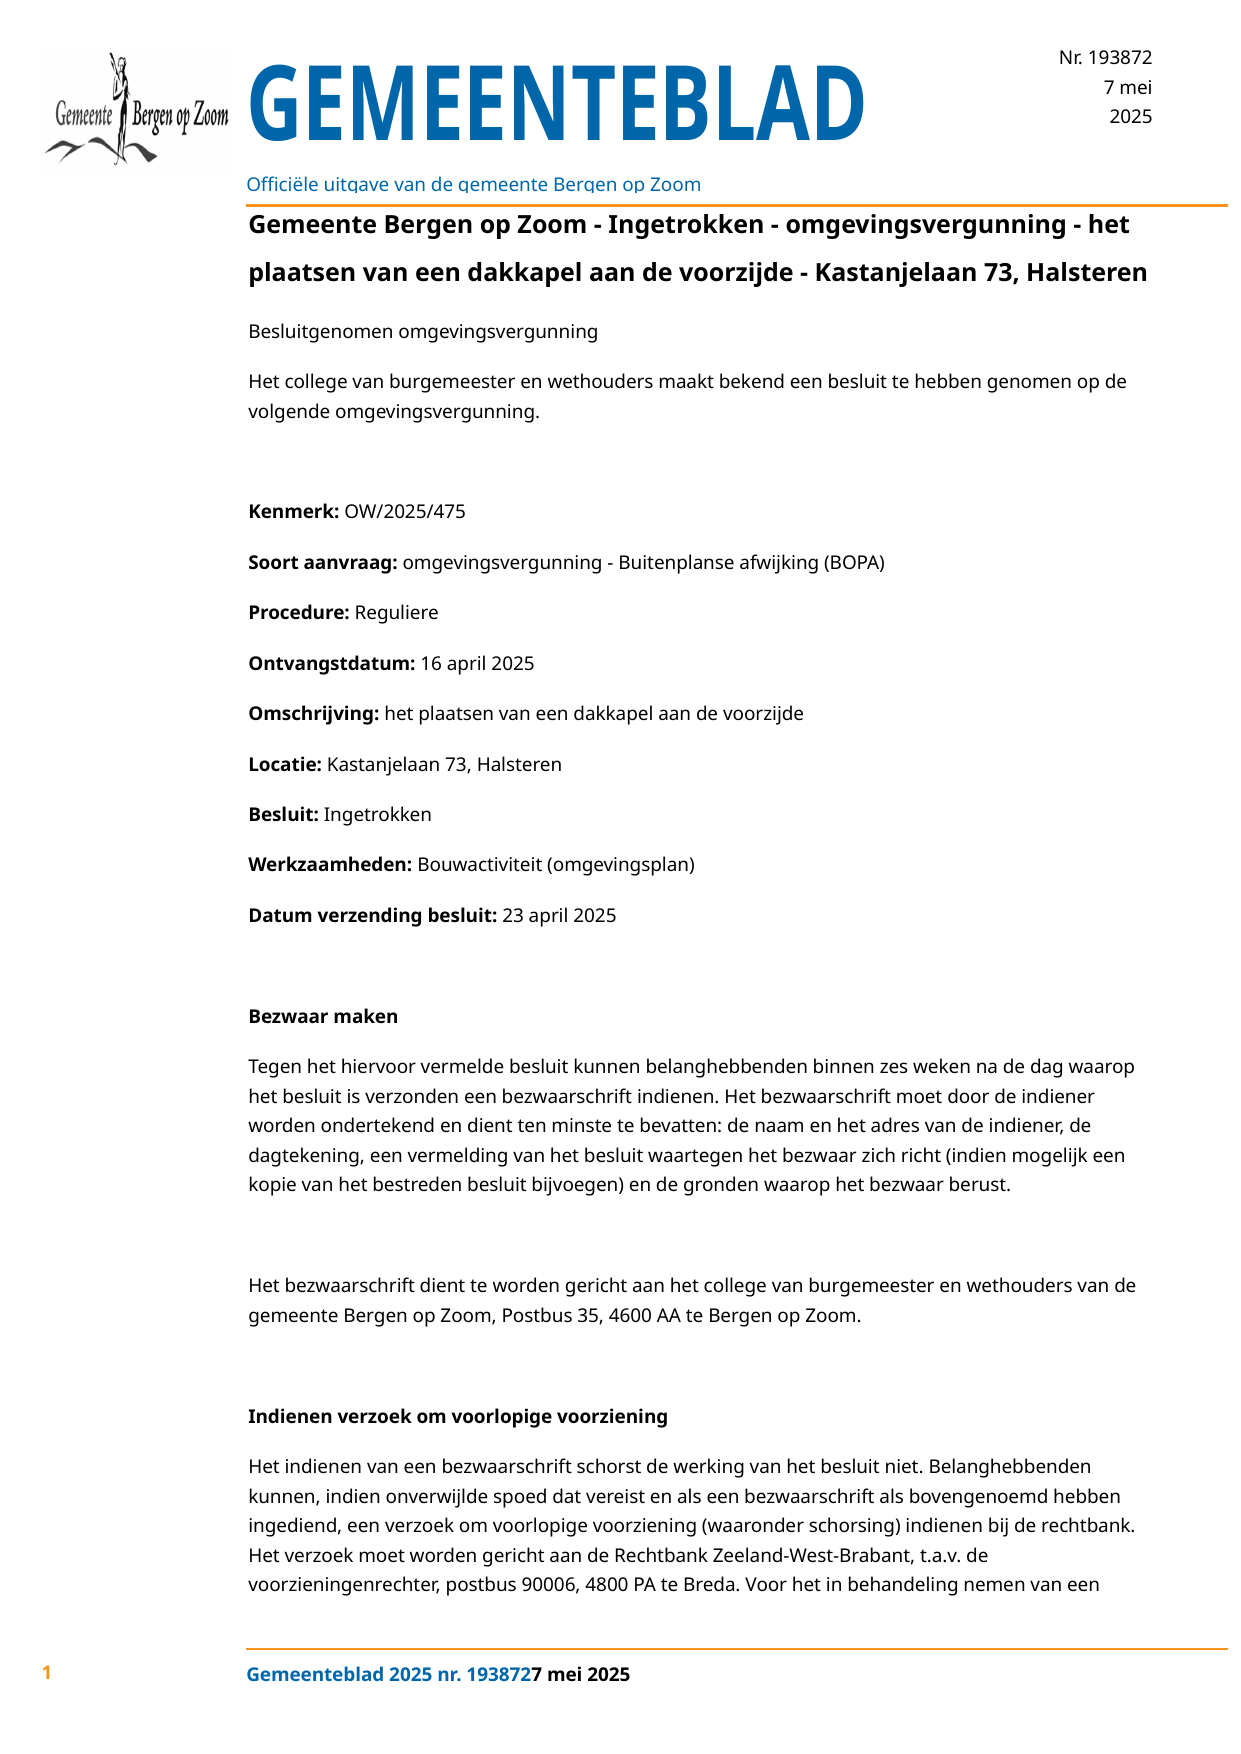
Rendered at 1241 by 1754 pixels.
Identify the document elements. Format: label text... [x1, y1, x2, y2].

text Omschrijving: het plaatsen van een dakkapel aan de voorzijde [248, 700, 1152, 726]
text Besluit: Ingetrokken [248, 801, 1152, 827]
text Datum verzending besluit: 23 april 2025 [248, 902, 1152, 928]
text Procedure: Reguliere [248, 599, 1152, 625]
text Werkzaamheden: Bouwactiviteit (omgevingsplan) [248, 852, 1152, 877]
text Gemeente Bergen op Zoom - Ingetrokken - omgevingsvergunning - het plaatsen van een dakkapel aan de voorzijde - Kastanjelaan 73, Halsteren [248, 207, 1152, 288]
text Ontvangstdatum: 16 april 2025 [248, 650, 1152, 676]
text Besluitgenomen omgevingsvergunning [248, 318, 1152, 344]
text Indienen verzoek om voorlopige voorziening [248, 1403, 1152, 1429]
picture [41, 47, 231, 172]
text Het college van burgemeester en wethouders maakt bekend een besluit te hebben genomen op de volgende omgevingsvergunning. [248, 368, 1152, 424]
text Locatie: Kastanjelaan 73, Halsteren [248, 751, 1152, 777]
text Het indienen van een bezwaarschrift schorst de werking van het besluit niet. Belanghebbenden kunnen, indien onverwijlde spoed dat vereist en als een bezwaarschrift als bovengenoemd hebben ingediend, een verzoek om voorlopige voorziening (waaronder schorsing) indienen bij de rechtbank. Het verzoek moet worden gericht aan de Rechtbank Zeeland-West-Brabant, t.a.v. de voorzieningenrechter, postbus 90006, 4800 PA te Breda. Voor het in behandeling nemen van een [248, 1453, 1152, 1597]
text Het bezwaarschrift dient te worden gericht aan het college van burgemeester en wethouders van de gemeente Bergen op Zoom, Postbus 35, 4600 AA te Bergen op Zoom. [248, 1272, 1152, 1328]
text Soort aanvraag: omgevingsvergunning - Buitenplanse afwijking (BOPA) [248, 549, 1152, 575]
text Tegen het hiervoor vermelde besluit kunnen belanghebbenden binnen zes weken na de dag waarop het besluit is verzonden een bezwaarschrift indienen. Het bezwaarschrift moet door de indiener worden ondertekend en dient ten minste te bevatten: de naam en het adres van de indiener, de dagtekening, een vermelding van het besluit waartegen het bezwaar zich richt (indien mogelijk een kopie van het bestreden besluit bijvoegen) en de gronden waarop het bezwaar berust. [248, 1053, 1152, 1197]
text Bezwaar maken [248, 1003, 1152, 1029]
text Kenmerk: OW/2025/475 [248, 499, 1152, 524]
